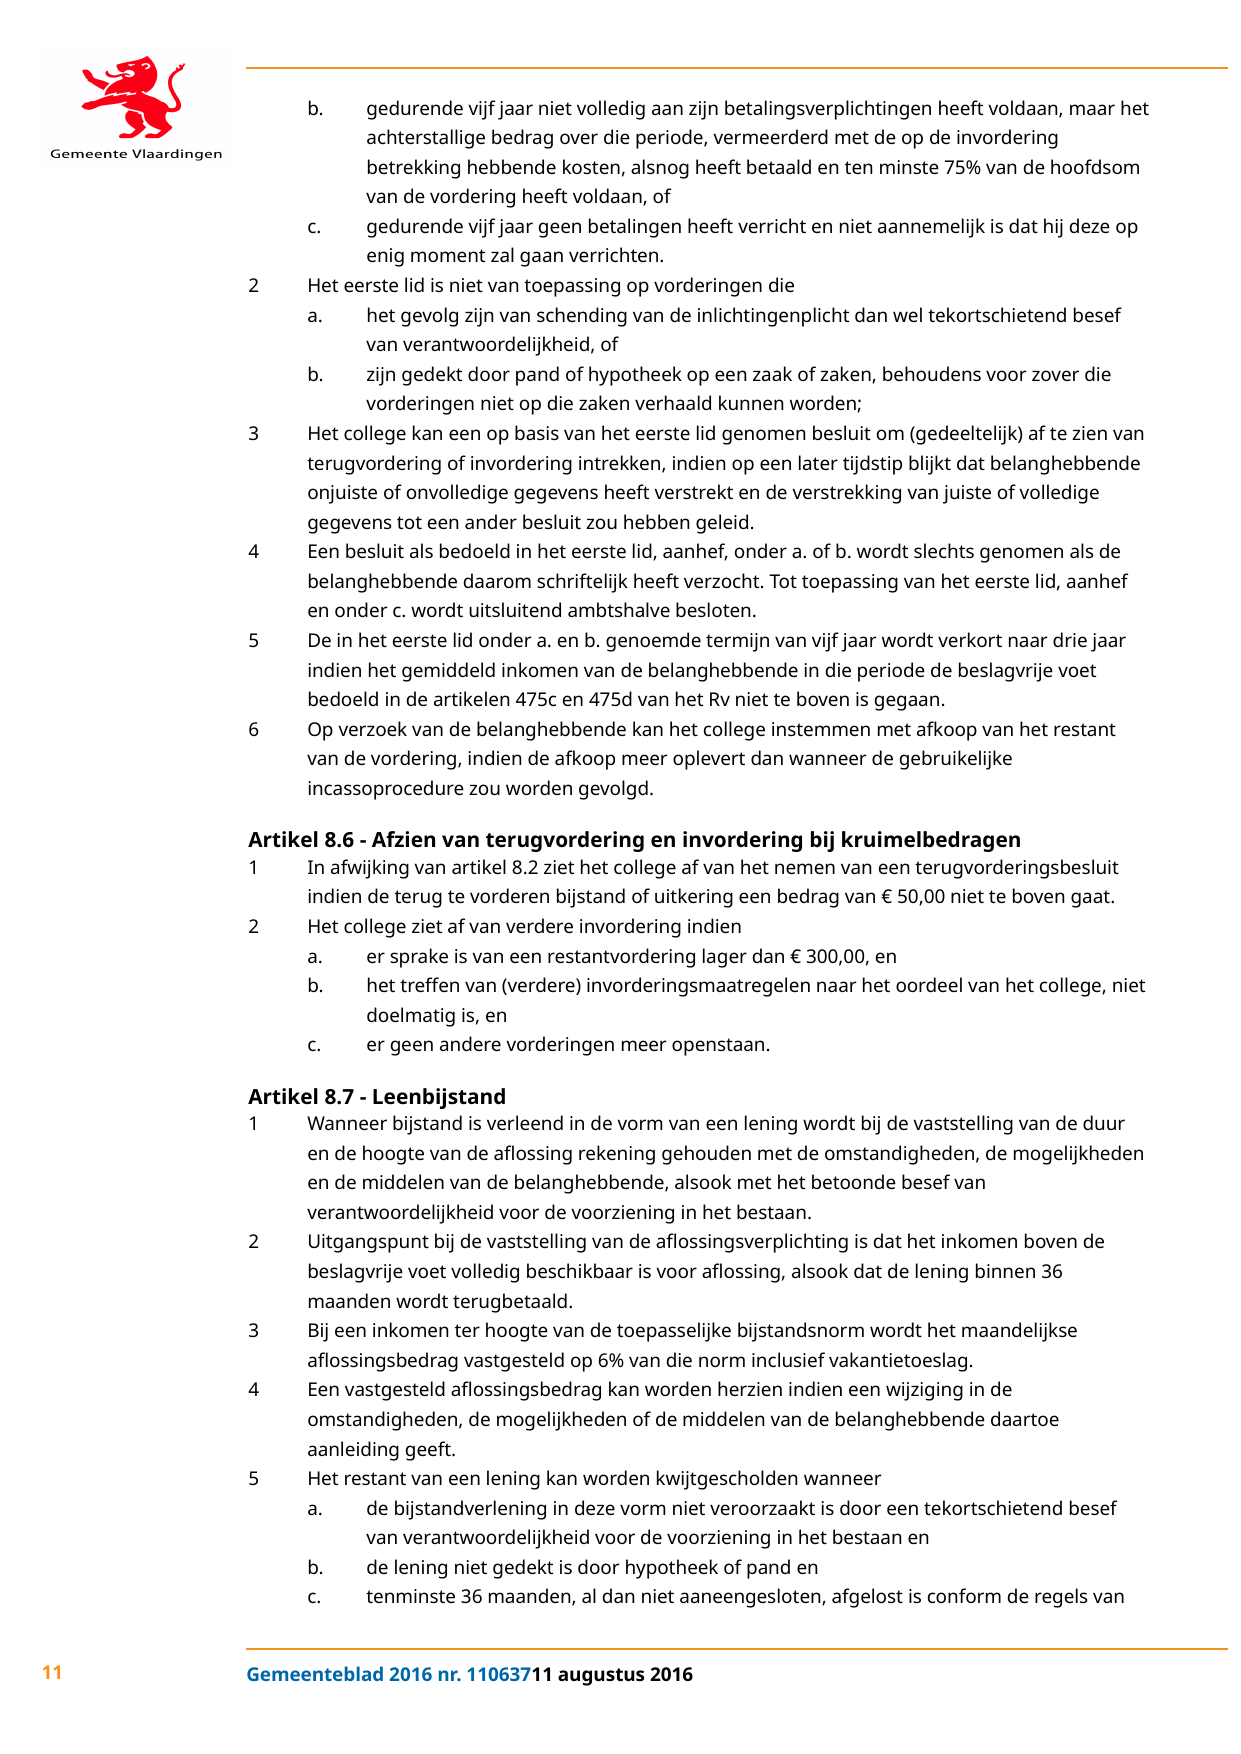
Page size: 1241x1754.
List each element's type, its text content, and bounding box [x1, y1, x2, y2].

list Het restant van een lening kan worden kwijtgescholden wanneer [248, 1465, 1152, 1491]
list De in het eerste lid onder a. en b. genoemde termijn van vijf jaar wordt verkort naar drie jaar indien het gemiddeld inkomen van de belanghebbende in die periode de beslagvrije voet bedoeld in de artikelen 475c en 475d van het Rv niet te boven is gegaan. [248, 627, 1152, 712]
list er sprake is van een restantvordering lager dan € 300,00, en [307, 943, 1152, 968]
list tenminste 36 maanden, al dan niet aaneengesloten, afgelost is conform de regels van [307, 1584, 1152, 1609]
list Op verzoek van de belanghebbende kan het college instemmen met afkoop van het restant van de vordering, indien de afkoop meer oplevert dan wanneer de gebruikelijke incassoprocedure zou worden gevolgd. [248, 716, 1152, 801]
list In afwijking van artikel 8.2 ziet het college af van het nemen van een terugvorderingsbesluit indien de terug te vorderen bijstand of uitkering een bedrag van € 50,00 niet te boven gaat. [248, 854, 1152, 909]
list er geen andere vorderingen meer openstaan. [307, 1032, 1152, 1057]
text Artikel 8.7 - Leenbijstand [248, 1082, 1152, 1110]
list Wanneer bijstand is verleend in de vorm van een lening wordt bij de vaststelling van de duur en de hoogte van de aflossing rekening gehouden met de omstandigheden, de mogelijkheden en de middelen van de belanghebbende, alsook met het betoonde besef van verantwoordelijkheid voor de voorziening in het bestaan. [248, 1110, 1152, 1225]
picture [41, 47, 231, 172]
list het gevolg zijn van schending van de inlichtingenplicht dan wel tekortschietend besef van verantwoordelijkheid, of [307, 302, 1152, 357]
list de bijstandverlening in deze vorm niet veroorzaakt is door een tekortschietend besef van verantwoordelijkheid voor de voorziening in het bestaan en [307, 1495, 1152, 1550]
list zijn gedekt door pand of hypotheek op een zaak of zaken, behoudens voor zover die vorderingen niet op die zaken verhaald kunnen worden; [307, 361, 1152, 416]
list gedurende vijf jaar niet volledig aan zijn betalingsverplichtingen heeft voldaan, maar het achterstallige bedrag over die periode, vermeerderd met de op de invordering betrekking hebbende kosten, alsnog heeft betaald en ten minste 75% van de hoofdsom van de vordering heeft voldaan, of [307, 95, 1152, 209]
text Artikel 8.6 - Afzien van terugvordering en invordering bij kruimelbedragen [248, 826, 1152, 854]
list Het college ziet af van verdere invordering indien [248, 913, 1152, 939]
list de lening niet gedekt is door hypotheek of pand en [307, 1554, 1152, 1580]
list Een vastgesteld aflossingsbedrag kan worden herzien indien een wijziging in de omstandigheden, de mogelijkheden of de middelen van de belanghebbende daartoe aanleiding geeft. [248, 1377, 1152, 1462]
list Uitgangspunt bij de vaststelling van de aflossingsverplichting is dat het inkomen boven de beslagvrije voet volledig beschikbaar is voor aflossing, alsook dat de lening binnen 36 maanden wordt terugbetaald. [248, 1229, 1152, 1314]
list Bij een inkomen ter hoogte van de toepasselijke bijstandsnorm wordt het maandelijkse aflossingsbedrag vastgesteld op 6% van die norm inclusief vakantietoeslag. [248, 1317, 1152, 1373]
list Het college kan een op basis van het eerste lid genomen besluit om (gedeeltelijk) af te zien van terugvordering of invordering intrekken, indien op een later tijdstip blijkt dat belanghebbende onjuiste of onvolledige gegevens heeft verstrekt en de verstrekking van juiste of volledige gegevens tot een ander besluit zou hebben geleid. [248, 420, 1152, 535]
list het treffen van (verdere) invorderingsmaatregelen naar het oordeel van het college, niet doelmatig is, en [307, 972, 1152, 1028]
list gedurende vijf jaar geen betalingen heeft verricht en niet aannemelijk is dat hij deze op enig moment zal gaan verrichten. [307, 213, 1152, 268]
list Een besluit als bedoeld in het eerste lid, aanhef, onder a. of b. wordt slechts genomen als de belanghebbende daarom schriftelijk heeft verzocht. Tot toepassing van het eerste lid, aanhef en onder c. wordt uitsluitend ambtshalve besloten. [248, 538, 1152, 623]
list Het eerste lid is niet van toepassing op vorderingen die [248, 272, 1152, 298]
